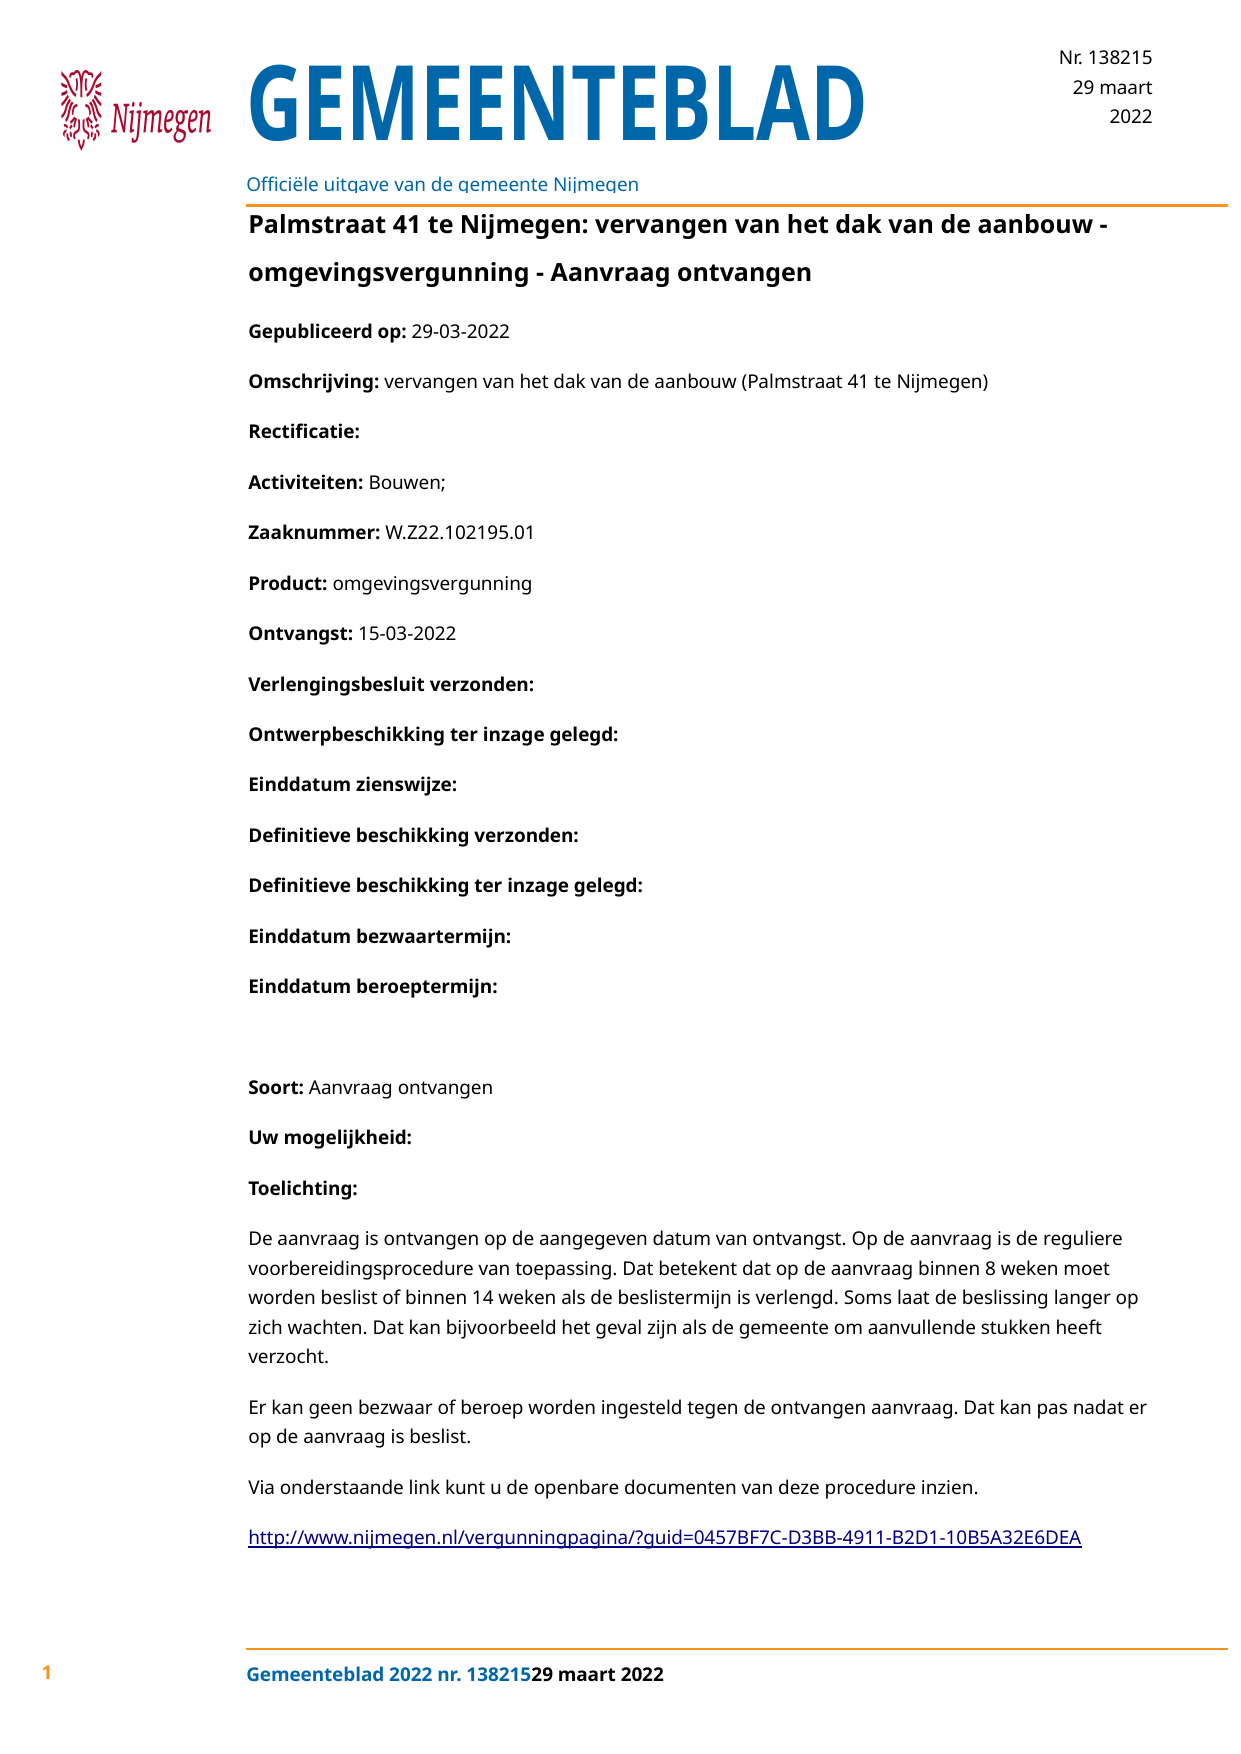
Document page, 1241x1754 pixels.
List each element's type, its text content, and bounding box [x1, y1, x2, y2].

text Via onderstaande link kunt u de openbare documenten van deze procedure inzien. [248, 1474, 1152, 1500]
text Einddatum bezwaartermijn: [248, 923, 1152, 949]
text Gepubliceerd op: 29-03-2022 [248, 318, 1152, 344]
text Ontwerpbeschikking ter inzage gelegd: [248, 721, 1152, 747]
text Product: omgevingsvergunning [248, 570, 1152, 596]
text Activiteiten: Bouwen; [248, 469, 1152, 495]
text http://www.nijmegen.nl/vergunningpagina/?guid=0457BF7C-D3BB-4911-B2D1-10B5A32E6DEA [248, 1524, 1152, 1550]
text Omschrijving: vervangen van het dak van de aanbouw (Palmstraat 41 te Nijmegen) [248, 368, 1152, 394]
text Einddatum beroeptermijn: [248, 973, 1152, 999]
text Definitieve beschikking ter inzage gelegd: [248, 872, 1152, 898]
text Soort: Aanvraag ontvangen [248, 1074, 1152, 1100]
text Ontvangst: 15-03-2022 [248, 620, 1152, 646]
text Zaaknummer: W.Z22.102195.01 [248, 519, 1152, 545]
text Definitieve beschikking verzonden: [248, 822, 1152, 848]
text Er kan geen bezwaar of beroep worden ingesteld tegen de ontvangen aanvraag. Dat kan pas nadat er op de aanvraag is beslist. [248, 1394, 1152, 1449]
text Rectificatie: [248, 419, 1152, 444]
text Verlengingsbesluit verzonden: [248, 671, 1152, 697]
text Toelichting: [248, 1175, 1152, 1201]
text Uw mogelijkheid: [248, 1124, 1152, 1150]
text Einddatum zienswijze: [248, 772, 1152, 797]
text Palmstraat 41 te Nijmegen: vervangen van het dak van de aanbouw - omgevingsvergunning - Aanvraag ontvangen [248, 207, 1152, 288]
text De aanvraag is ontvangen op de aangegeven datum van ontvangst. Op de aanvraag is de reguliere voorbereidingsprocedure van toepassing. Dat betekent dat op de aanvraag binnen 8 weken moet worden beslist of binnen 14 weken als de beslistermijn is verlengd. Soms laat de beslissing langer op zich wachten. Dat kan bijvoorbeeld het geval zijn als de gemeente om aanvullende stukken heeft verzocht. [248, 1225, 1152, 1369]
picture [41, 47, 231, 172]
